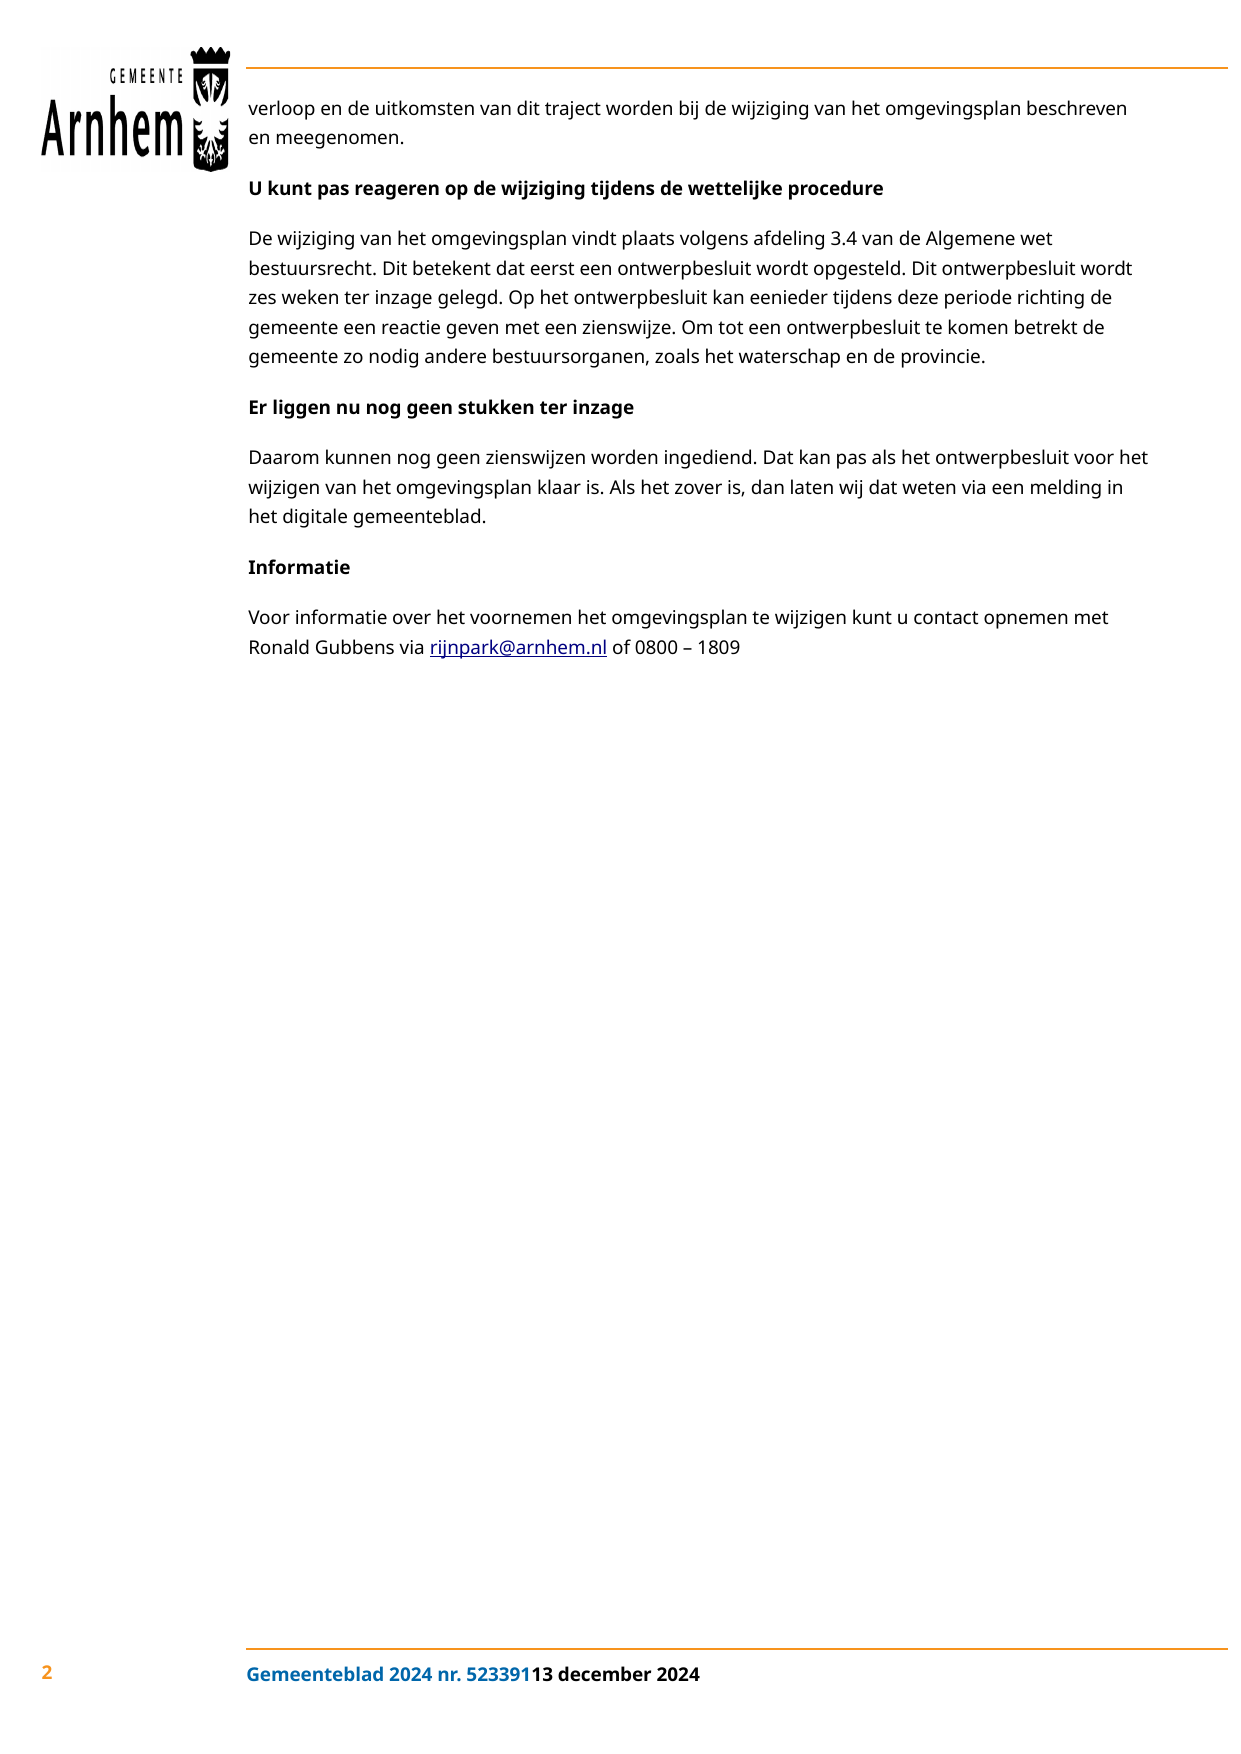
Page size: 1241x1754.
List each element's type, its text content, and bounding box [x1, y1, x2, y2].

text De wijziging van het omgevingsplan vindt plaats volgens afdeling 3.4 van de Algemene wet bestuursrecht. Dit betekent dat eerst een ontwerpbesluit wordt opgesteld. Dit ontwerpbesluit wordt zes weken ter inzage gelegd. Op het ontwerpbesluit kan eenieder tijdens deze periode richting de gemeente een reactie geven met een zienswijze. Om tot een ontwerpbesluit te komen betrekt de gemeente zo nodig andere bestuursorganen, zoals het waterschap en de provincie. [248, 225, 1152, 369]
text Informatie [248, 554, 1152, 580]
text U kunt pas reageren op de wijziging tijdens de wettelijke procedure [248, 175, 1152, 201]
text verloop en de uitkomsten van dit traject worden bij de wijziging van het omgevingsplan beschreven en meegenomen. [248, 95, 1152, 150]
text Voor informatie over het voornemen het omgevingsplan te wijzigen kunt u contact opnemen met Ronald Gubbens via rijnpark@arnhem.nl of 0800 – 1809 [248, 604, 1152, 660]
text Daarom kunnen nog geen zienswijzen worden ingediend. Dat kan pas als het ontwerpbesluit voor het wijzigen van het omgevingsplan klaar is. Als het zover is, dan laten wij dat weten via een melding in het digitale gemeenteblad. [248, 444, 1152, 529]
picture [41, 47, 231, 172]
text Er liggen nu nog geen stukken ter inzage [248, 394, 1152, 420]
